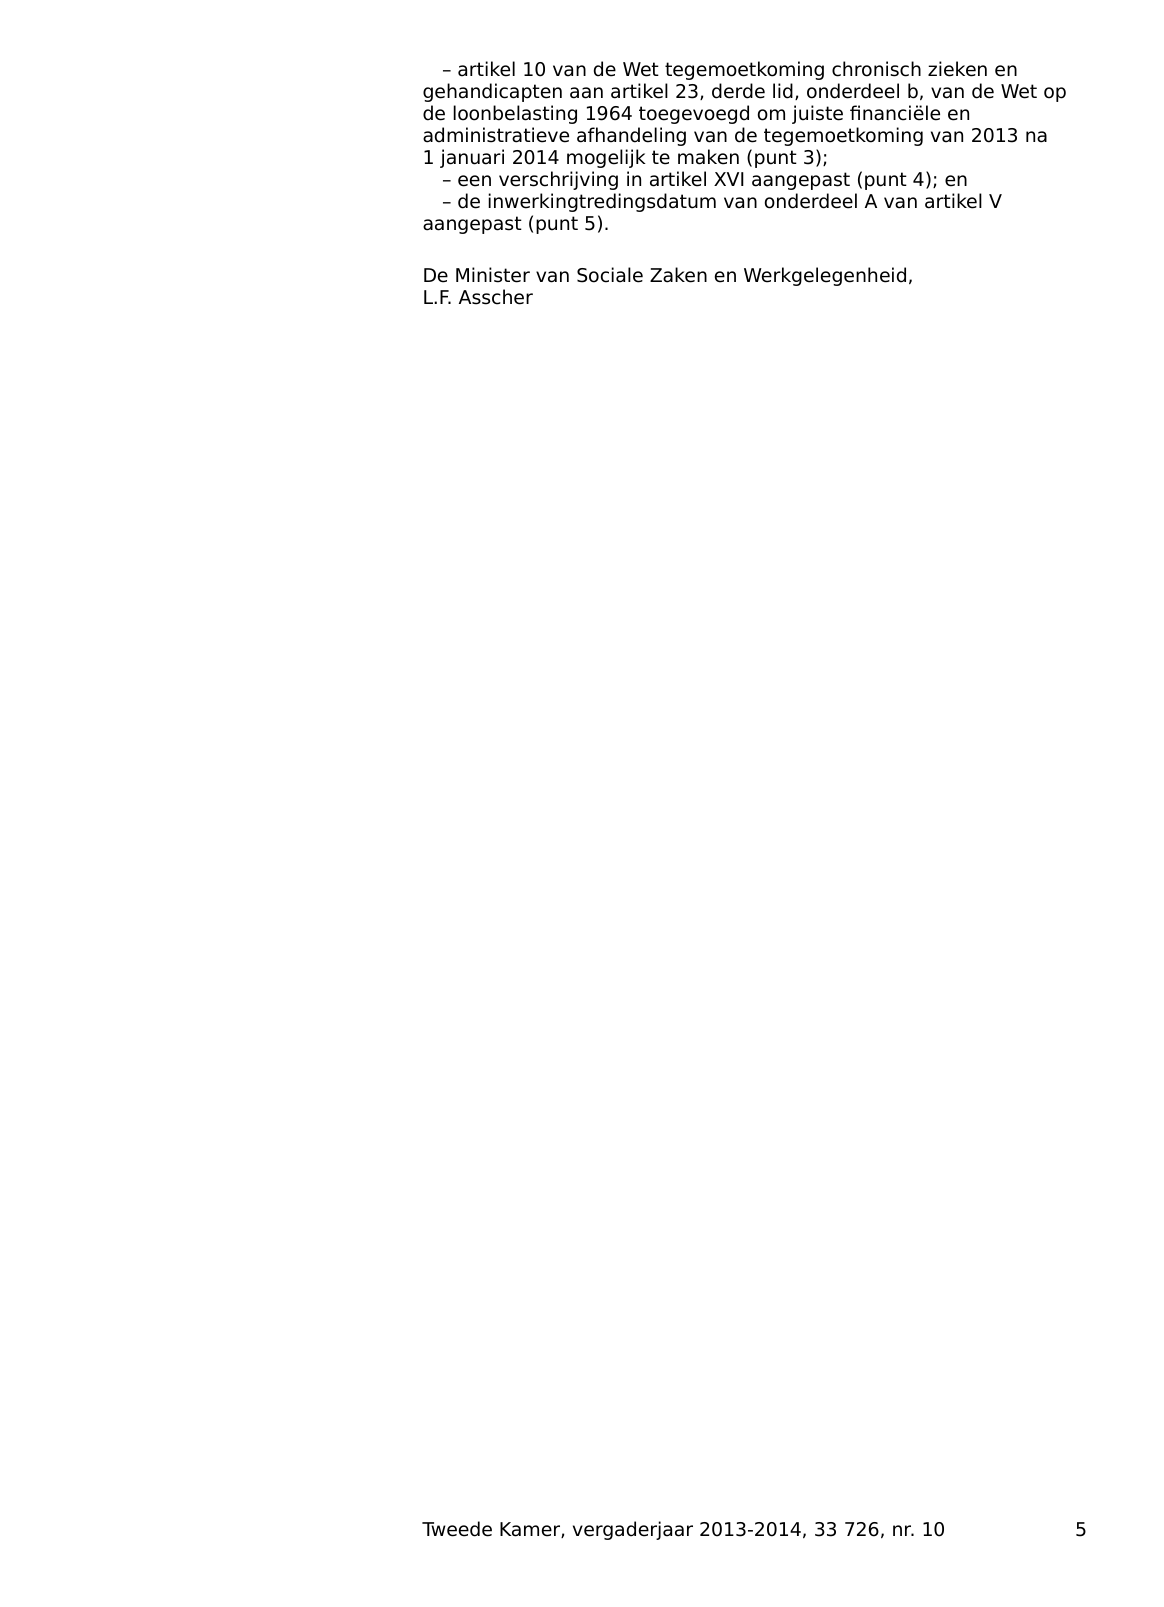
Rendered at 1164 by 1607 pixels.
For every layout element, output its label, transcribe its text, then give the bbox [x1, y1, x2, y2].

text De Minister van Sociale Zaken en Werkgelegenheid, L.F. Asscher [422, 265, 1087, 309]
text – artikel 10 van de Wet tegemoetkoming chronisch zieken en gehandicapten aan artikel 23, derde lid, onderdeel b, van de Wet op de loonbelasting 1964 toegevoegd om juiste financiële en administratieve afhandeling van de tegemoetkoming van 2013 na 1 januari 2014 mogelijk te maken (punt 3); [422, 59, 1087, 169]
text – een verschrijving in artikel XVI aangepast (punt 4); en [422, 169, 1087, 191]
text – de inwerkingtredingsdatum van onderdeel A van artikel V aangepast (punt 5). [422, 191, 1087, 235]
